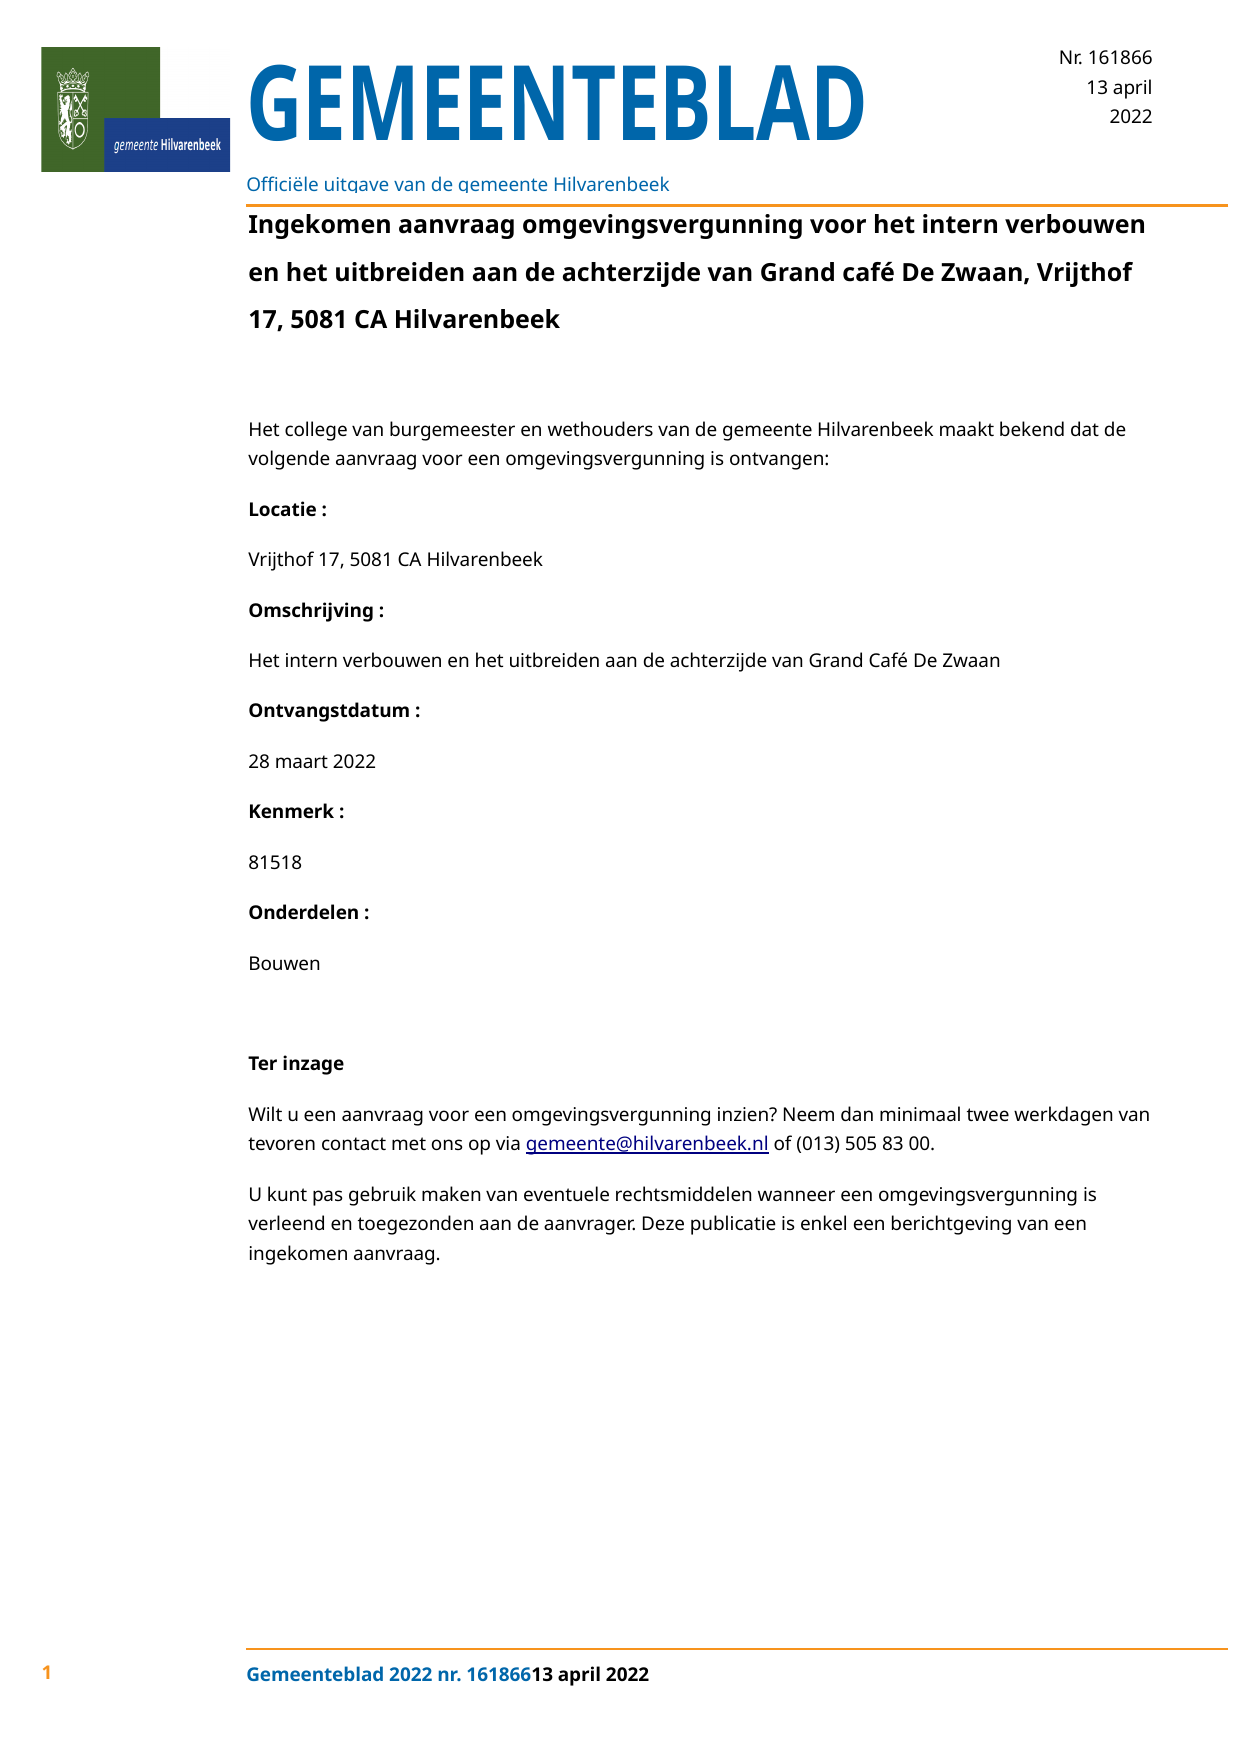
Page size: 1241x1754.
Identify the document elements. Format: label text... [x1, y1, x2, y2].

text Wilt u een aanvraag voor een omgevingsvergunning inzien? Neem dan minimaal twee werkdagen van tevoren contact met ons op via gemeente@hilvarenbeek.nl of (013) 505 83 00. [248, 1101, 1152, 1156]
text Bouwen [248, 950, 1152, 975]
text Het intern verbouwen en het uitbreiden aan de achterzijde van Grand Café De Zwaan [248, 647, 1152, 673]
text Locatie : [248, 496, 1152, 522]
text 28 maart 2022 [248, 748, 1152, 774]
text Ingekomen aanvraag omgevingsvergunning voor het intern verbouwen en het uitbreiden aan de achterzijde van Grand café De Zwaan, Vrijthof 17, 5081 CA Hilvarenbeek [248, 207, 1152, 336]
text Vrijthof 17, 5081 CA Hilvarenbeek [248, 546, 1152, 572]
text Ontvangstdatum : [248, 698, 1152, 723]
picture [41, 47, 231, 172]
text Het college van burgemeester en wethouders van de gemeente Hilvarenbeek maakt bekend dat de volgende aanvraag voor een omgevingsvergunning is ontvangen: [248, 416, 1152, 471]
text 81518 [248, 849, 1152, 874]
text Ter inzage [248, 1051, 1152, 1076]
text Kenmerk : [248, 798, 1152, 824]
text Omschrijving : [248, 597, 1152, 622]
text U kunt pas gebruik maken van eventuele rechtsmiddelen wanneer een omgevingsvergunning is verleend en toegezonden aan de aanvrager. Deze publicatie is enkel een berichtgeving van een ingekomen aanvraag. [248, 1181, 1152, 1266]
text Onderdelen : [248, 899, 1152, 925]
